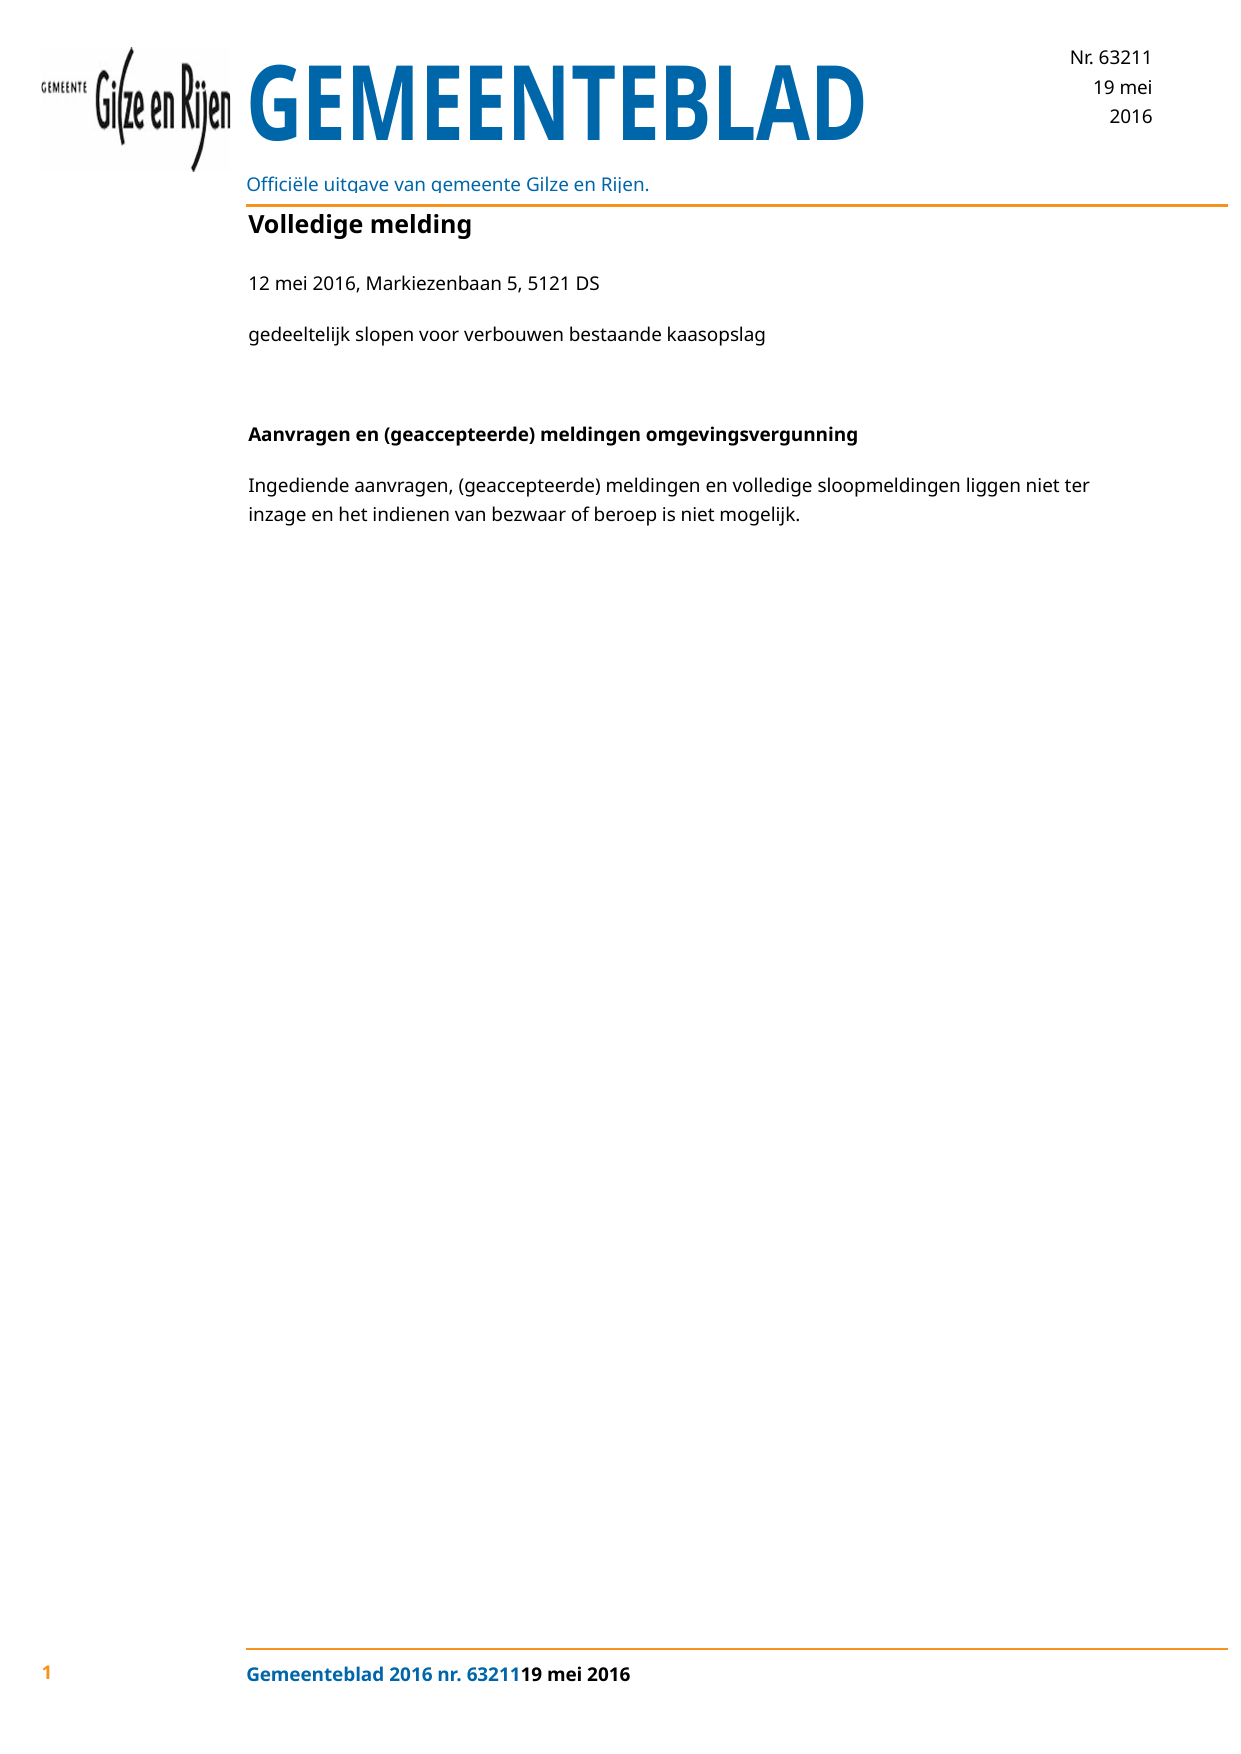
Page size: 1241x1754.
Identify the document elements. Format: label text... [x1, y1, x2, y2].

picture [41, 47, 231, 172]
text Volledige melding [248, 207, 1152, 241]
text Aanvragen en (geaccepteerde) meldingen omgevingsvergunning [248, 422, 1152, 447]
text gedeeltelijk slopen voor verbouwen bestaande kaasopslag [248, 321, 1152, 346]
text Ingediende aanvragen, (geaccepteerde) meldingen en volledige sloopmeldingen liggen niet ter inzage en het indienen van bezwaar of beroep is niet mogelijk. [248, 472, 1152, 527]
text 12 mei 2016, Markiezenbaan 5, 5121 DS [248, 270, 1152, 296]
